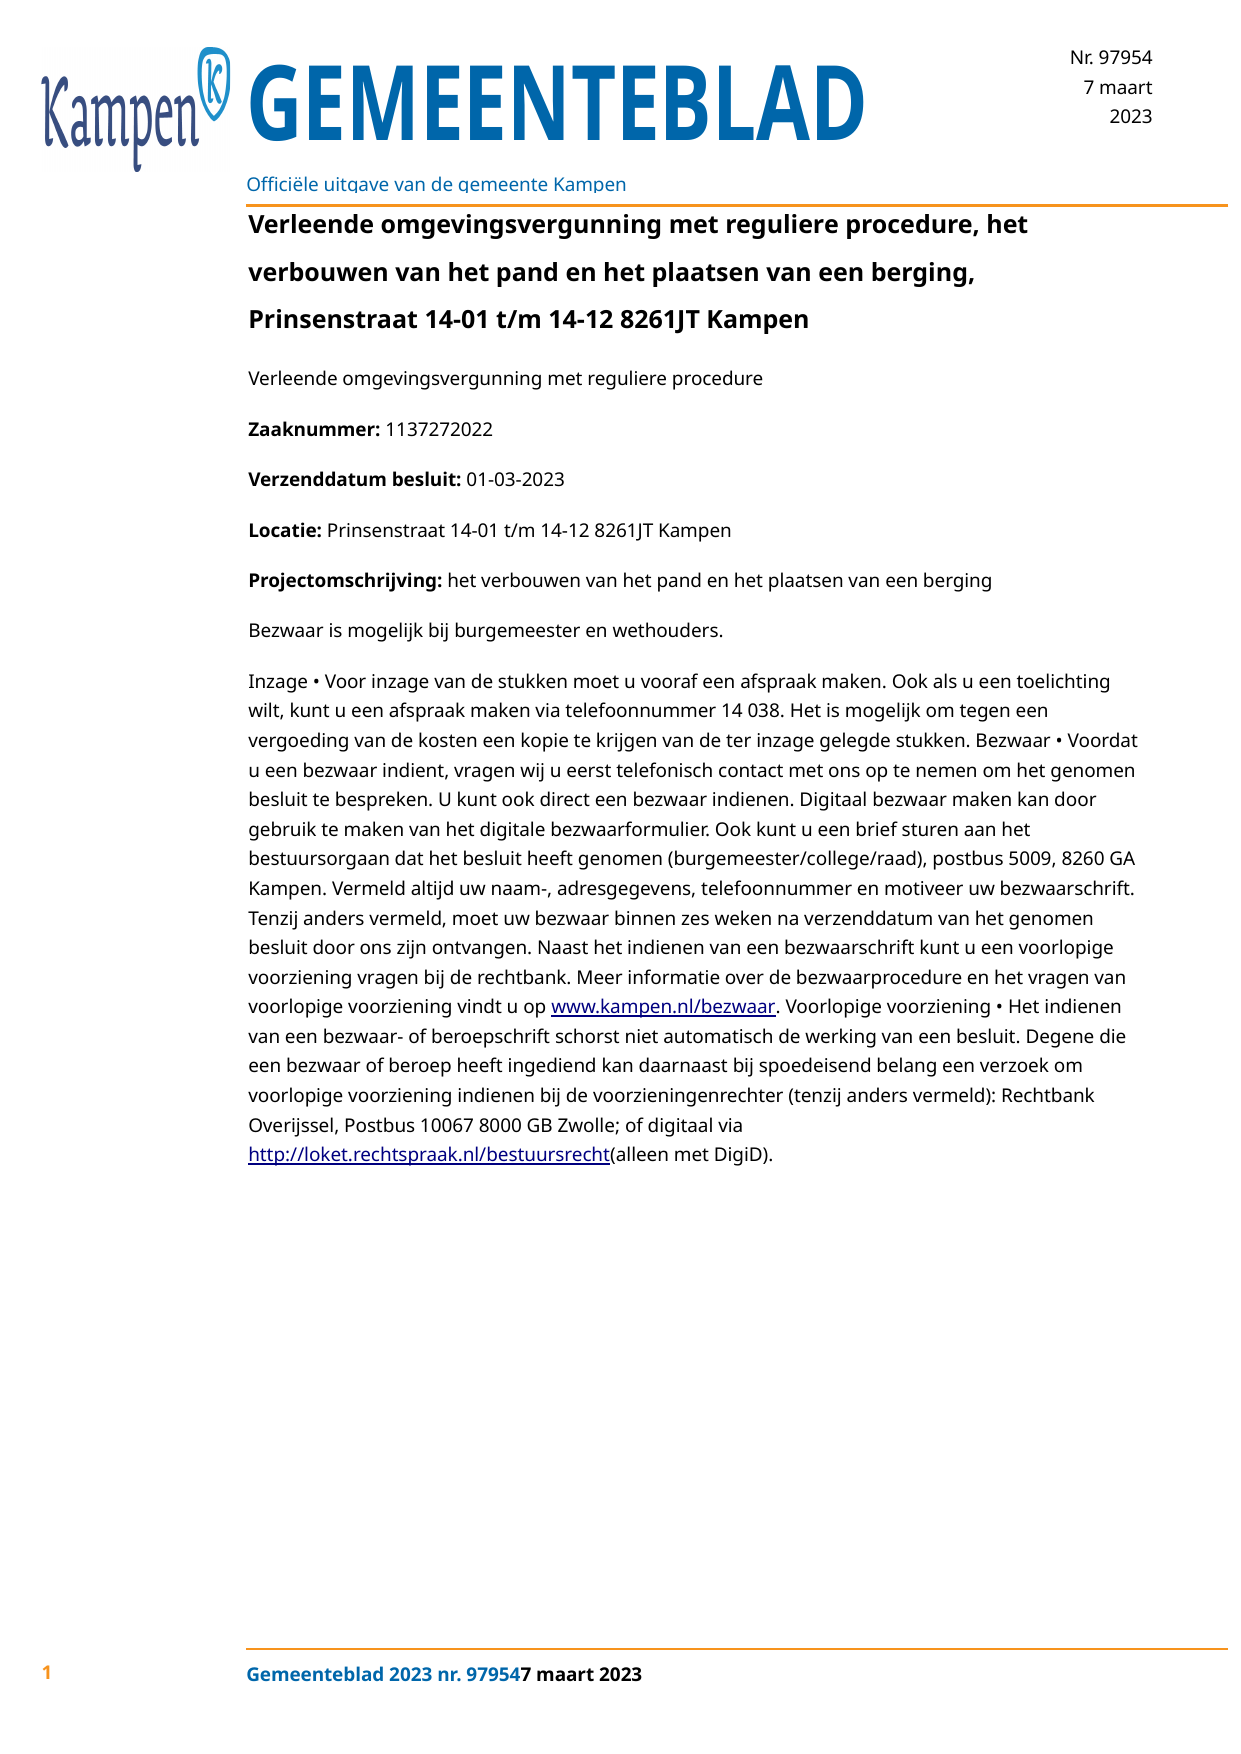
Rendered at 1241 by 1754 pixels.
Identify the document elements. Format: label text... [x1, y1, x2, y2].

text Bezwaar is mogelijk bij burgemeester en wethouders. [248, 618, 1152, 643]
text Verleende omgevingsvergunning met reguliere procedure, het verbouwen van het pand en het plaatsen van een berging, Prinsenstraat 14-01 t/m 14-12 8261JT Kampen [248, 207, 1152, 336]
text Projectomschrijving: het verbouwen van het pand en het plaatsen van een berging [248, 567, 1152, 593]
picture [41, 47, 231, 172]
text Inzage • Voor inzage van de stukken moet u vooraf een afspraak maken. Ook als u een toelichting wilt, kunt u een afspraak maken via telefoonnummer 14 038. Het is mogelijk om tegen een vergoeding van de kosten een kopie te krijgen van de ter inzage gelegde stukken. Bezwaar • Voordat u een bezwaar indient, vragen wij u eerst telefonisch contact met ons op te nemen om het genomen besluit te bespreken. U kunt ook direct een bezwaar indienen. Digitaal bezwaar maken kan door gebruik te maken van het digitale bezwaarformulier. Ook kunt u een brief sturen aan het bestuursorgaan dat het besluit heeft genomen (burgemeester/college/raad), postbus 5009, 8260 GA Kampen. Vermeld altijd uw naam-, adresgegevens, telefoonnummer en motiveer uw bezwaarschrift. Tenzij anders vermeld, moet uw bezwaar binnen zes weken na verzenddatum van het genomen besluit door ons zijn ontvangen. Naast het indienen van een bezwaarschrift kunt u een voorlopige voorziening vragen bij de rechtbank. Meer informatie over de bezwaarprocedure en het vragen van voorlopige voorziening vindt u op www.kampen.nl/bezwaar. Voorlopige voorziening • Het indienen van een bezwaar- of beroepschrift schorst niet automatisch de werking van een besluit. Degene die een bezwaar of beroep heeft ingediend kan daarnaast bij spoedeisend belang een verzoek om voorlopige voorziening indienen bij de voorzieningenrechter (tenzij anders vermeld): Rechtbank Overijssel, Postbus 10067 8000 GB Zwolle; of digitaal via http://loket.rechtspraak.nl/bestuursrecht(alleen met DigiD). [248, 668, 1152, 1167]
text Locatie: Prinsenstraat 14-01 t/m 14-12 8261JT Kampen [248, 517, 1152, 542]
text Verleende omgevingsvergunning met reguliere procedure [248, 366, 1152, 391]
text Verzenddatum besluit: 01-03-2023 [248, 466, 1152, 492]
text Zaaknummer: 1137272022 [248, 416, 1152, 442]
